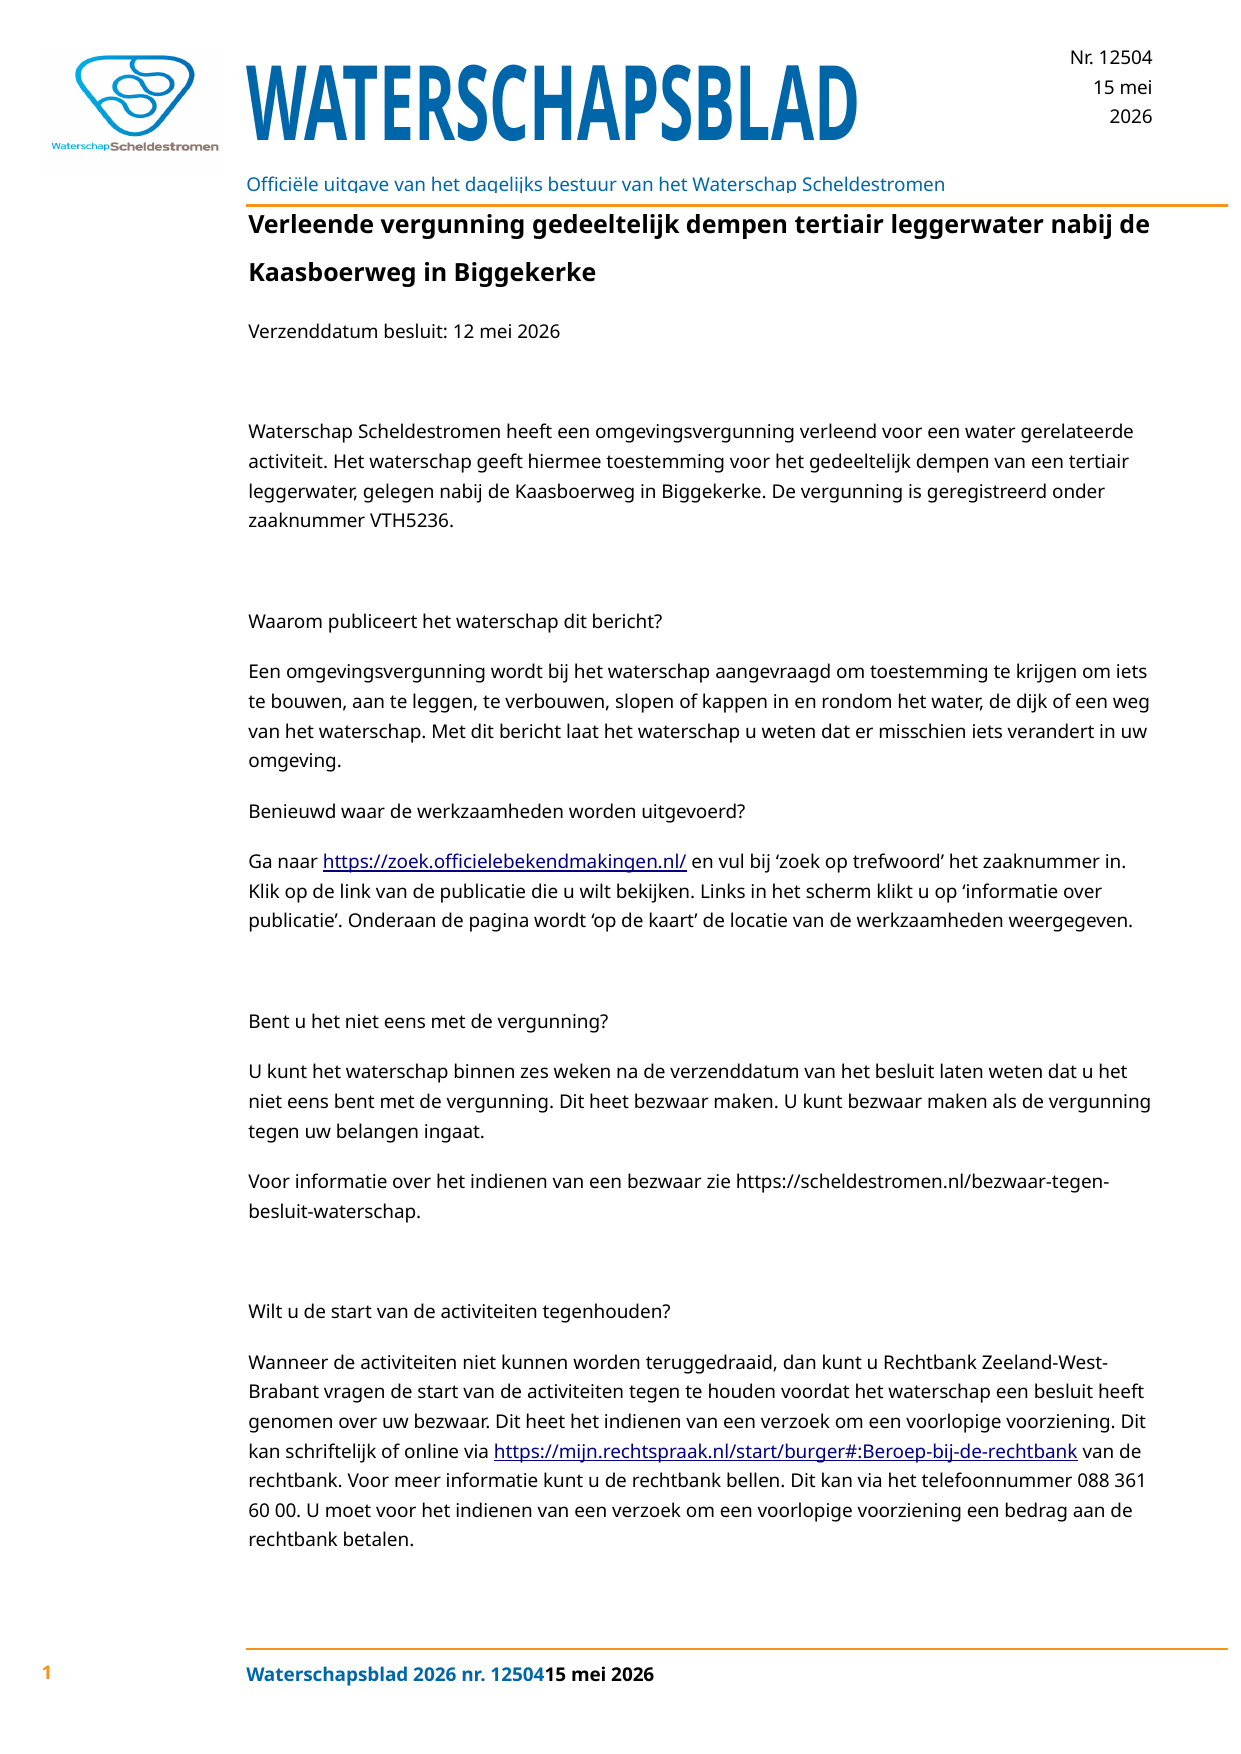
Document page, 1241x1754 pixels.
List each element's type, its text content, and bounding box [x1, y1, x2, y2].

text Verleende vergunning gedeeltelijk dempen tertiair leggerwater nabij de Kaasboerweg in Biggekerke [248, 207, 1152, 288]
text Waarom publiceert het waterschap dit bericht? [248, 608, 1152, 634]
text U kunt het waterschap binnen zes weken na de verzenddatum van het besluit laten weten dat u het niet eens bent met de vergunning. Dit heet bezwaar maken. U kunt bezwaar maken als de vergunning tegen uw belangen ingaat. [248, 1059, 1152, 1144]
text Benieuwd waar de werkzaamheden worden uitgevoerd? [248, 798, 1152, 824]
picture [41, 47, 231, 172]
text Een omgevingsvergunning wordt bij het waterschap aangevraagd om toestemming te krijgen om iets te bouwen, aan te leggen, te verbouwen, slopen of kappen in en rondom het water, de dijk of een weg van het waterschap. Met dit bericht laat het waterschap u weten dat er misschien iets verandert in uw omgeving. [248, 659, 1152, 773]
text Wilt u de start van de activiteiten tegenhouden? [248, 1299, 1152, 1324]
text Bent u het niet eens met de vergunning? [248, 1008, 1152, 1034]
text Ga naar https://zoek.officielebekendmakingen.nl/ en vul bij ‘zoek op trefwoord’ het zaaknummer in. Klik op de link van de publicatie die u wilt bekijken. Links in het scherm klikt u op ‘informatie over publicatie’. Onderaan de pagina wordt ‘op de kaart’ de locatie van de werkzaamheden weergegeven. [248, 848, 1152, 933]
text Verzenddatum besluit: 12 mei 2026 [248, 318, 1152, 344]
text Waterschap Scheldestromen heeft een omgevingsvergunning verleend voor een water gerelateerde activiteit. Het waterschap geeft hiermee toestemming voor het gedeeltelijk dempen van een tertiair leggerwater, gelegen nabij de Kaasboerweg in Biggekerke. De vergunning is geregistreerd onder zaaknummer VTH5236. [248, 419, 1152, 533]
text Voor informatie over het indienen van een bezwaar zie https://scheldestromen.nl/bezwaar-tegen-besluit-waterschap. [248, 1168, 1152, 1224]
text Wanneer de activiteiten niet kunnen worden teruggedraaid, dan kunt u Rechtbank Zeeland-West-Brabant vragen de start van de activiteiten tegen te houden voordat het waterschap een besluit heeft genomen over uw bezwaar. Dit heet het indienen van een verzoek om een voorlopige voorziening. Dit kan schriftelijk of online via https://mijn.rechtspraak.nl/start/burger#:Beroep-bij-de-rechtbank van de rechtbank. Voor meer informatie kunt u de rechtbank bellen. Dit kan via het telefoonnummer 088 361 60 00. U moet voor het indienen van een verzoek om een voorlopige voorziening een bedrag aan de rechtbank betalen. [248, 1349, 1152, 1552]
